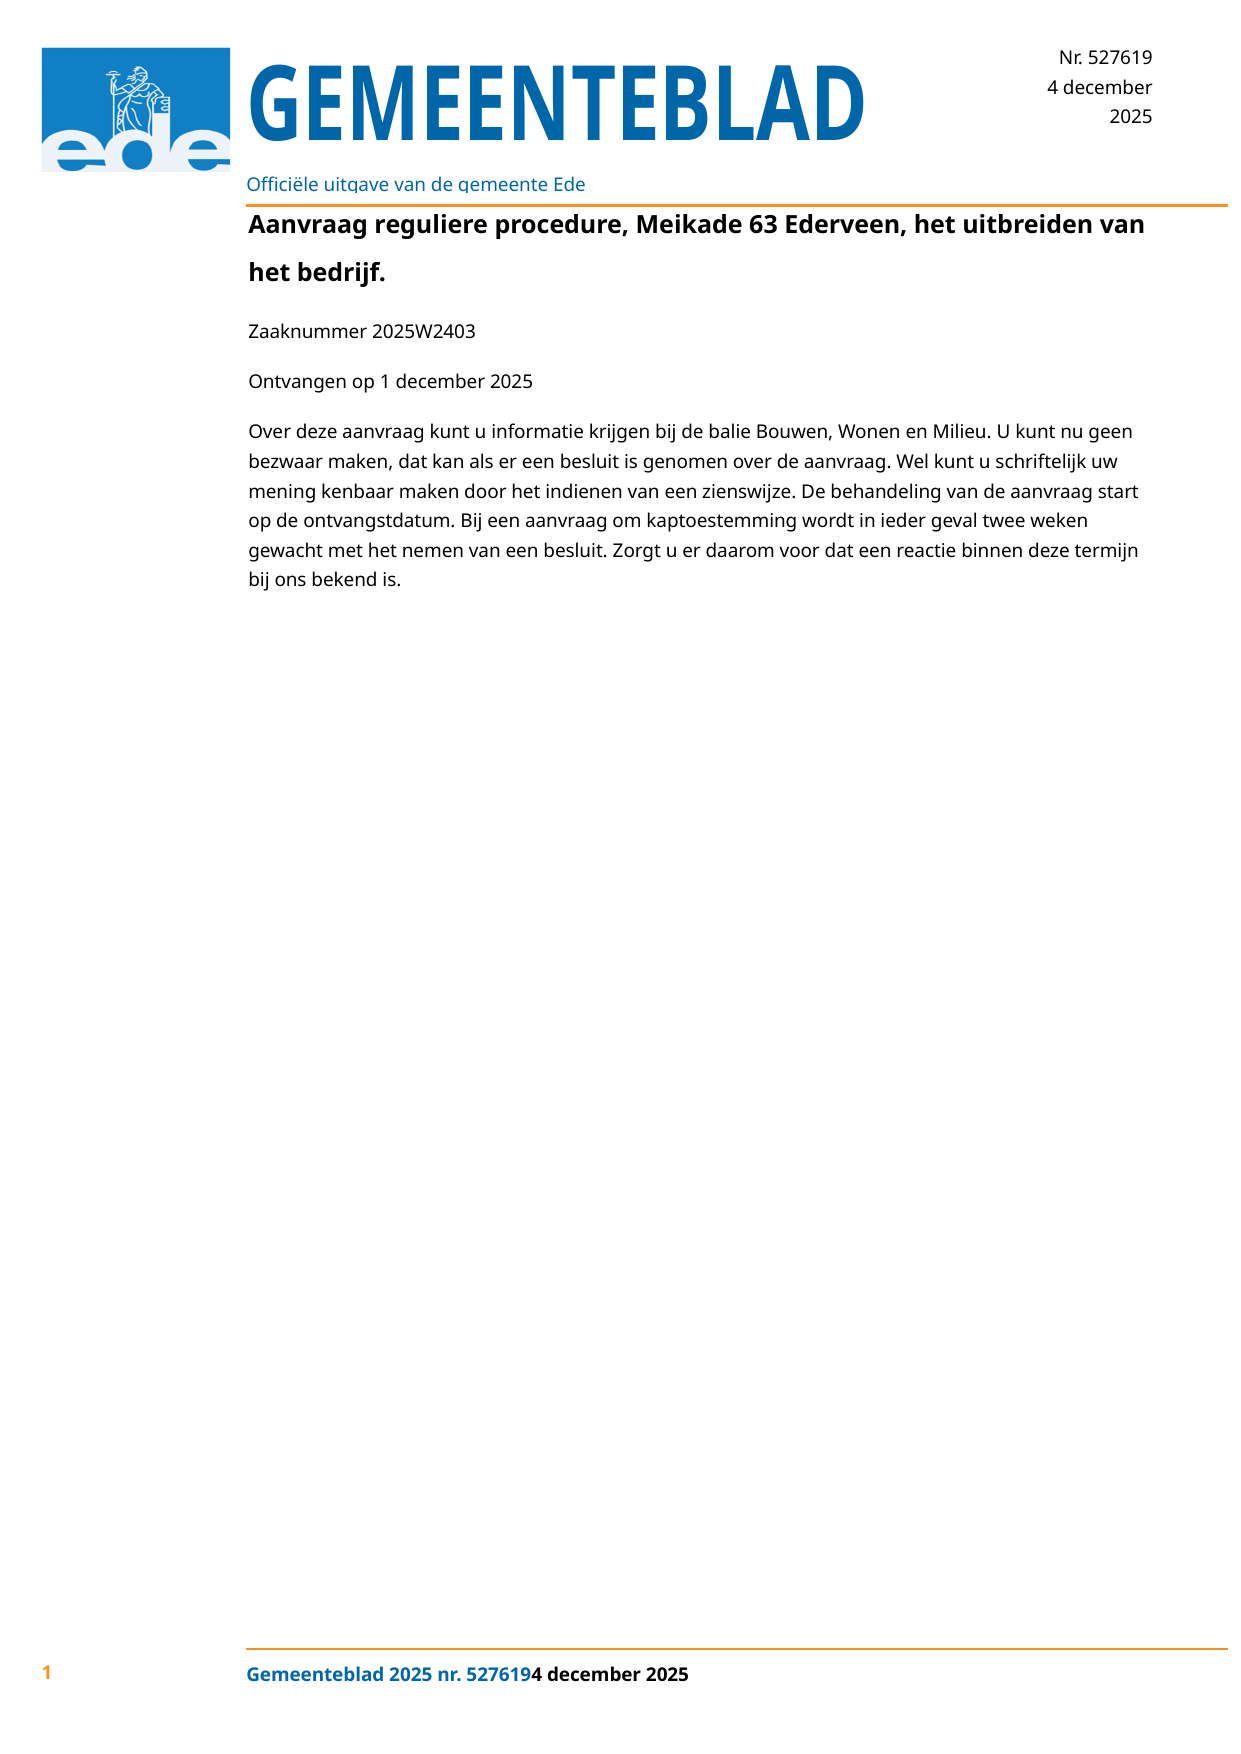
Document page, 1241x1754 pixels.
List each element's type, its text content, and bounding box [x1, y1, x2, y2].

text Aanvraag reguliere procedure, Meikade 63 Ederveen, het uitbreiden van het bedrijf. [248, 207, 1152, 288]
text Ontvangen op 1 december 2025 [248, 368, 1152, 394]
text Over deze aanvraag kunt u informatie krijgen bij de balie Bouwen, Wonen en Milieu. U kunt nu geen bezwaar maken, dat kan als er een besluit is genomen over de aanvraag. Wel kunt u schriftelijk uw mening kenbaar maken door het indienen van een zienswijze. De behandeling van de aanvraag start op de ontvangstdatum. Bij een aanvraag om kaptoestemming wordt in ieder geval twee weken gewacht met het nemen van een besluit. Zorgt u er daarom voor dat een reactie binnen deze termijn bij ons bekend is. [248, 419, 1152, 592]
picture [41, 47, 231, 172]
text Zaaknummer 2025W2403 [248, 318, 1152, 344]
